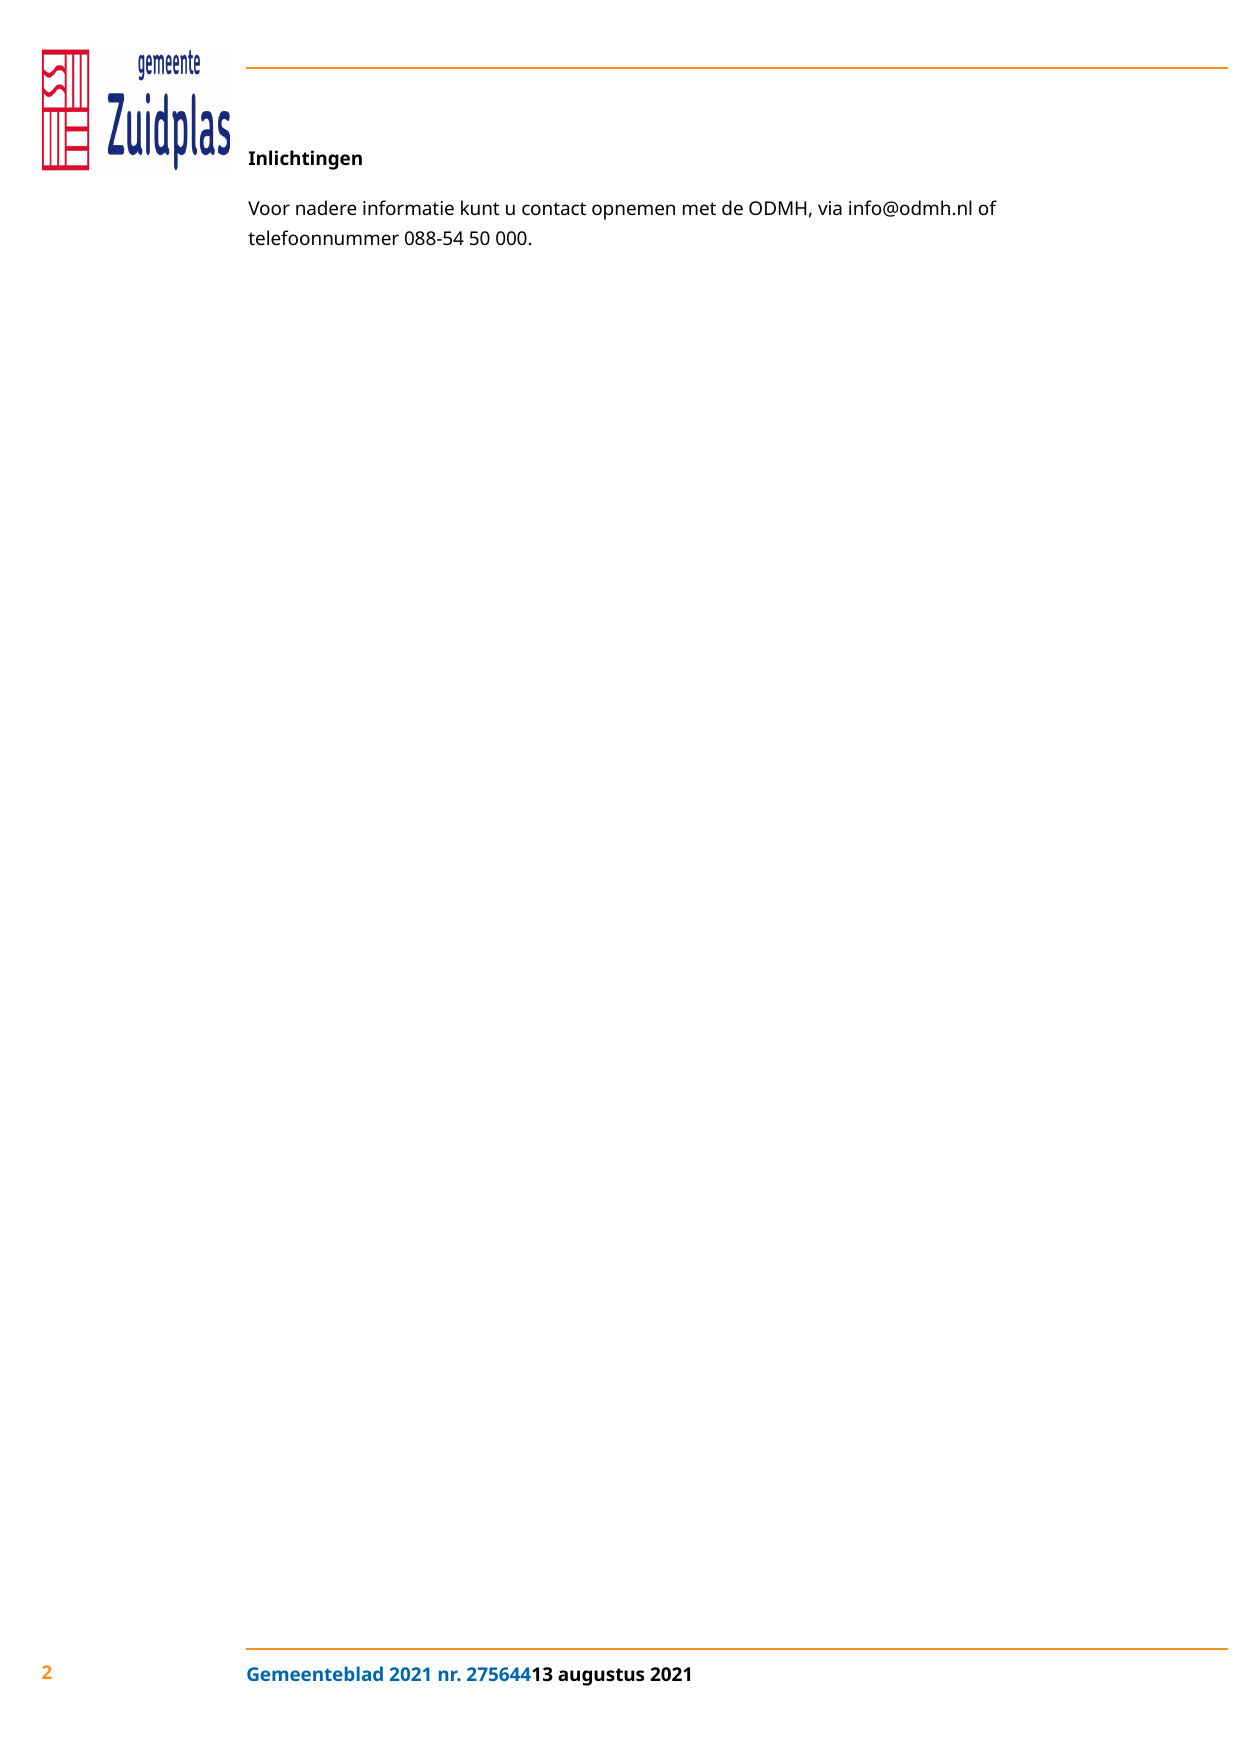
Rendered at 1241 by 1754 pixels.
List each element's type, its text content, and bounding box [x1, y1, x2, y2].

text Inlichtingen [248, 145, 1152, 171]
text Voor nadere informatie kunt u contact opnemen met de ODMH, via info@odmh.nl of telefoonnummer 088-54 50 000. [248, 196, 1152, 251]
picture [41, 47, 231, 172]
